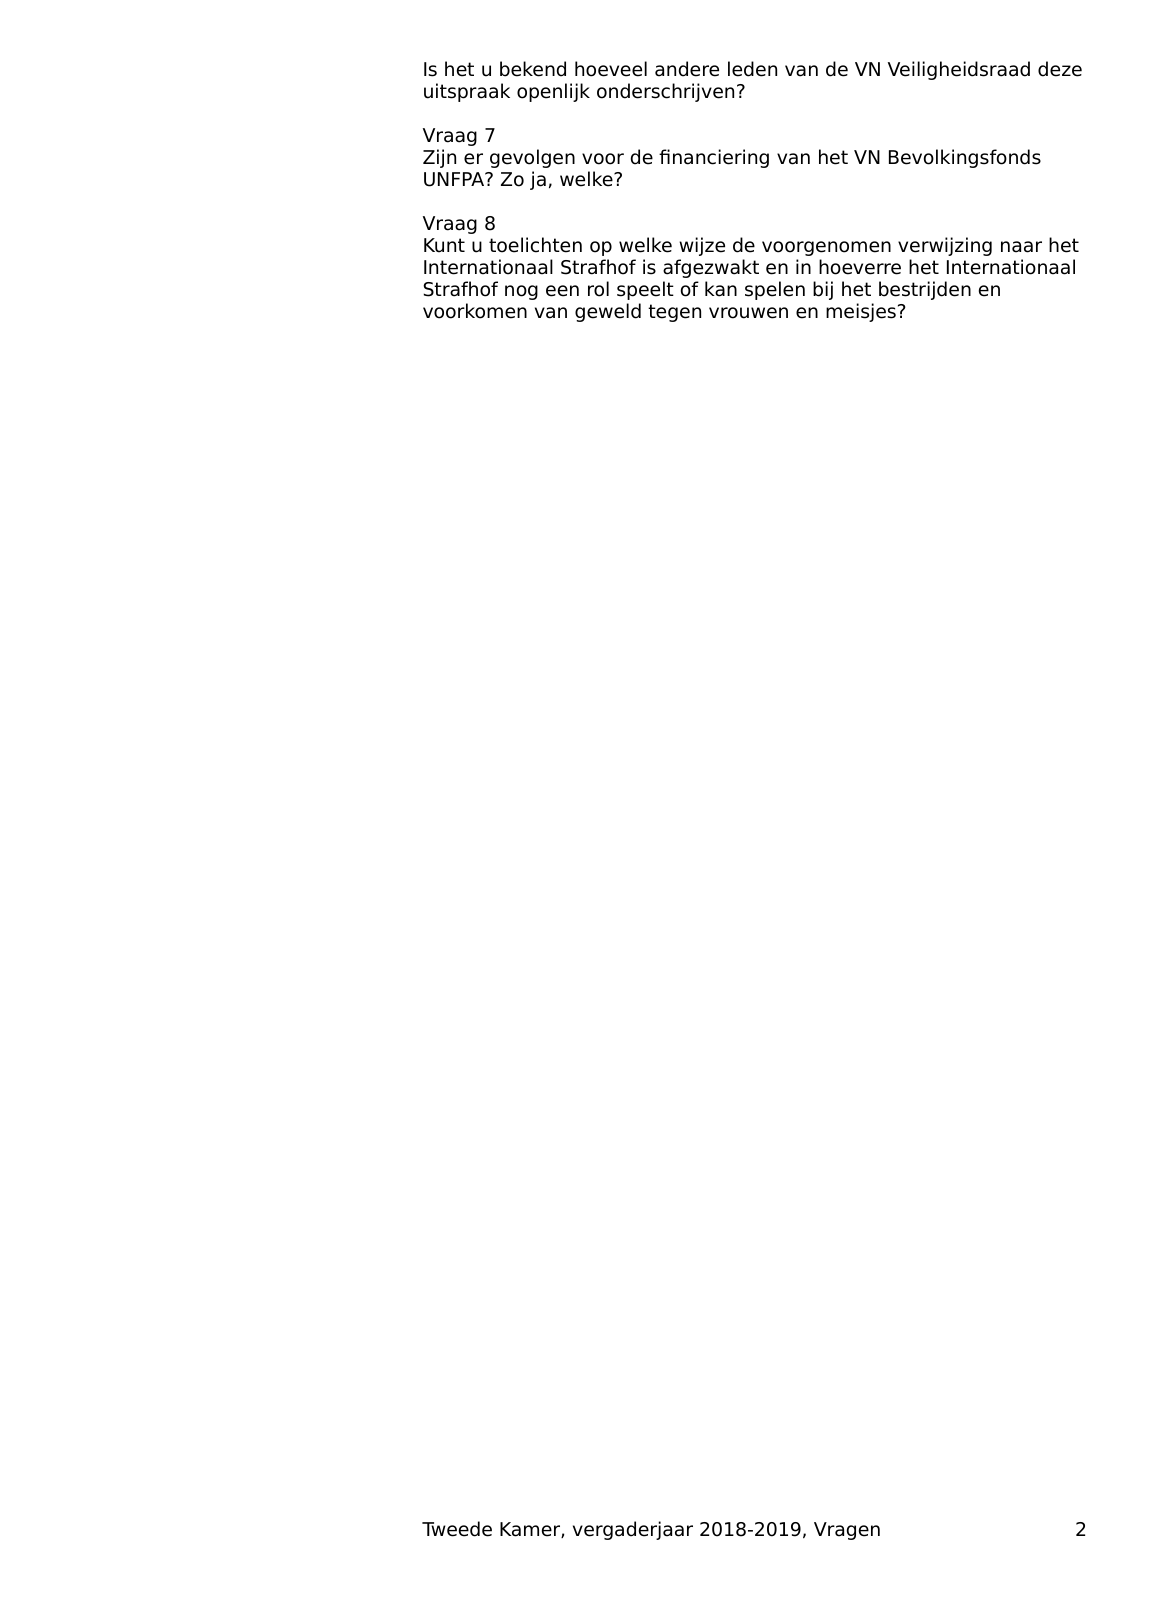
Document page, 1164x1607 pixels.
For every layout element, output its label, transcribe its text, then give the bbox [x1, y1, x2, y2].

text Vraag 7 [422, 125, 1087, 147]
text Vraag 8 [422, 213, 1087, 235]
text Zijn er gevolgen voor de financiering van het VN Bevolkingsfonds UNFPA? Zo ja, welke? [422, 147, 1087, 191]
text Is het u bekend hoeveel andere leden van de VN Veiligheidsraad deze uitspraak openlijk onderschrijven? [422, 59, 1087, 103]
text Kunt u toelichten op welke wijze de voorgenomen verwijzing naar het Internationaal Strafhof is afgezwakt en in hoeverre het Internationaal Strafhof nog een rol speelt of kan spelen bij het bestrijden en voorkomen van geweld tegen vrouwen en meisjes? [422, 235, 1087, 323]
